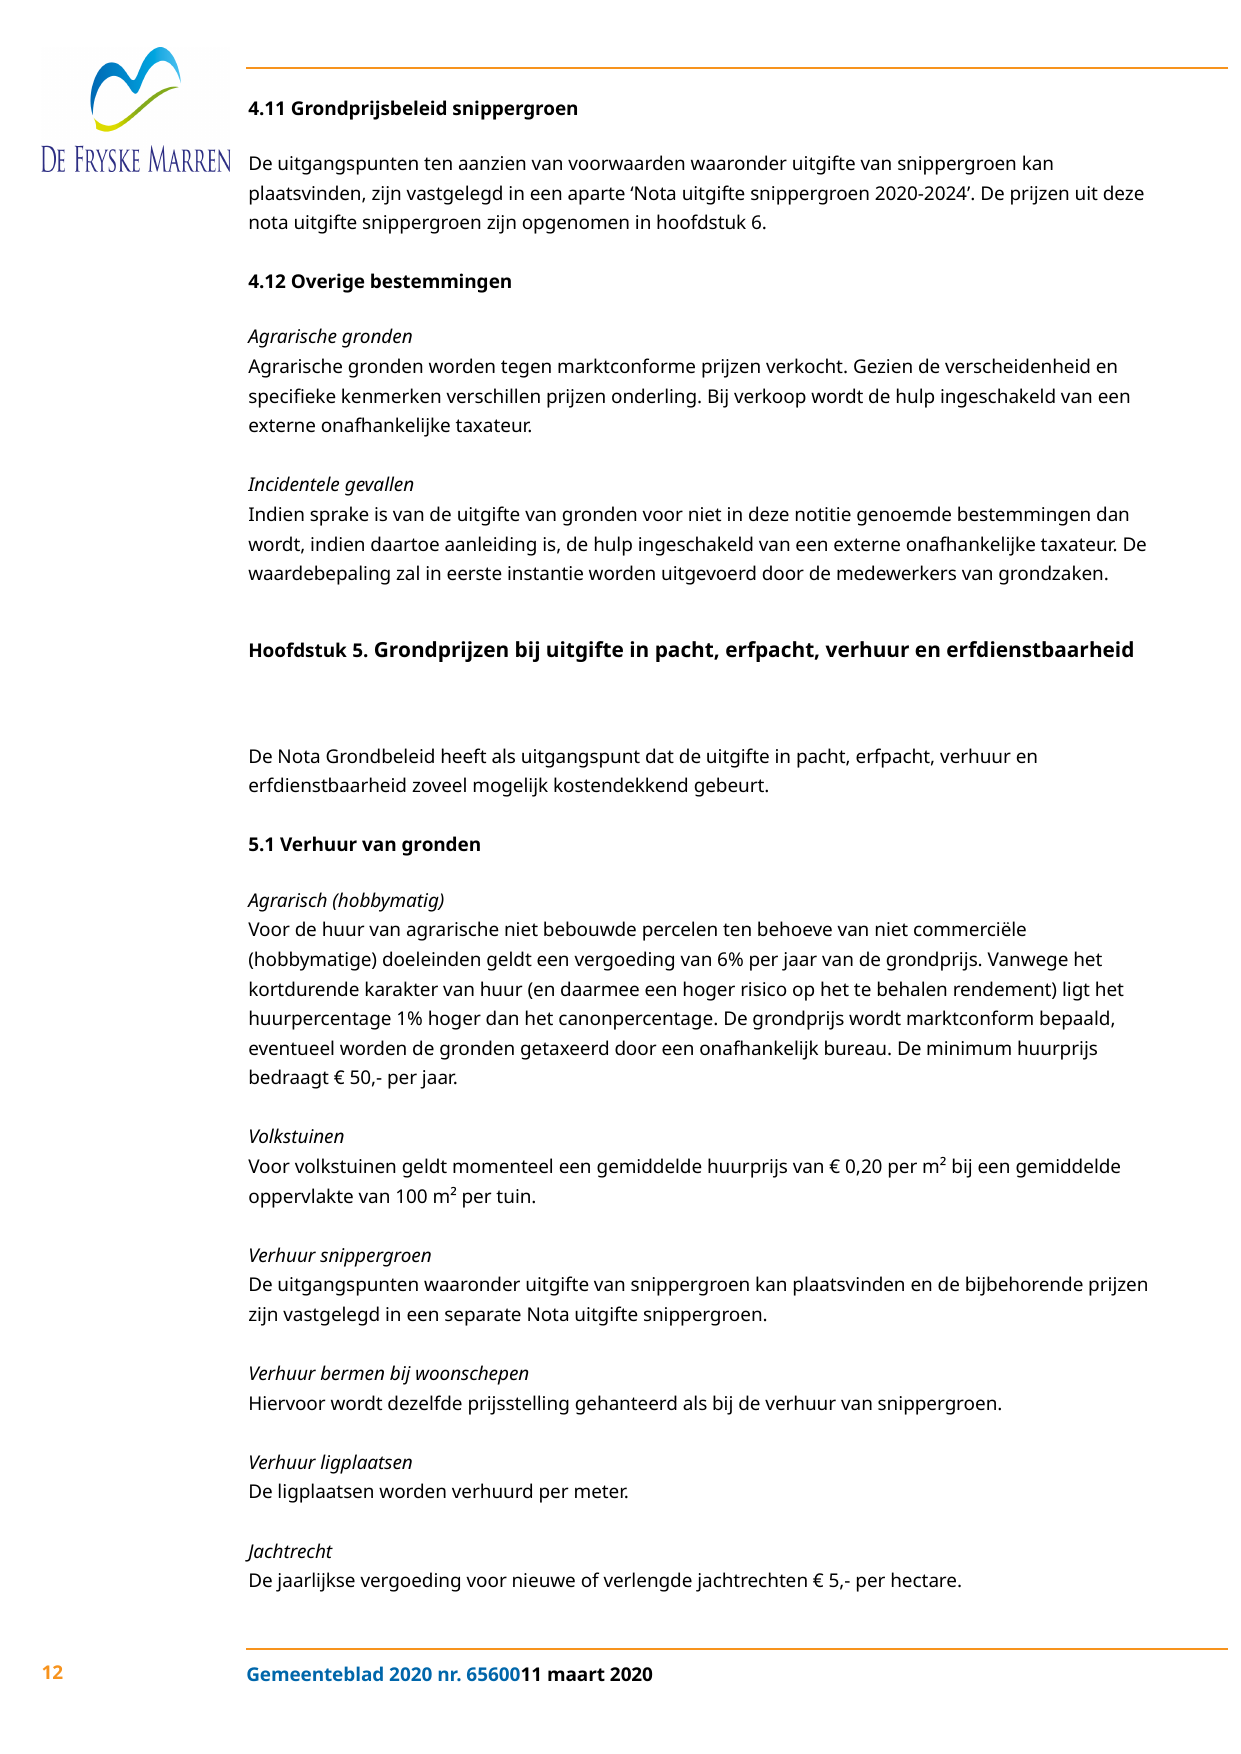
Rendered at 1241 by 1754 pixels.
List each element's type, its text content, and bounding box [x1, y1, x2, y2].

text De ligplaatsen worden verhuurd per meter. [248, 1479, 1152, 1504]
text De jaarlijkse vergoeding voor nieuwe of verlengde jachtrechten € 5,- per hectare. [248, 1567, 1152, 1593]
text De uitgangspunten ten aanzien van voorwaarden waaronder uitgifte van snippergroen kan plaatsvinden, zijn vastgelegd in een aparte ‘Nota uitgifte snippergroen 2020-2024’. De prijzen uit deze nota uitgifte snippergroen zijn opgenomen in hoofdstuk 6. [248, 150, 1152, 235]
text 5.1 Verhuur van gronden [248, 832, 1152, 857]
picture [41, 47, 231, 172]
text 4.12 Overige bestemmingen [248, 268, 1152, 294]
text Hiervoor wordt dezelfde prijsstelling gehanteerd als bij de verhuur van snippergroen. [248, 1390, 1152, 1416]
text Verhuur bermen bij woonschepen [248, 1360, 1152, 1386]
text Agrarische gronden worden tegen marktconforme prijzen verkocht. Gezien de verscheidenheid en specifieke kenmerken verschillen prijzen onderling. Bij verkoop wordt de hulp ingeschakeld van een externe onafhankelijke taxateur. [248, 353, 1152, 438]
text De Nota Grondbeleid heeft als uitgangspunt dat de uitgifte in pacht, erfpacht, verhuur en erfdienstbaarheid zoveel mogelijk kostendekkend gebeurt. [248, 743, 1152, 798]
text Voor volkstuinen geldt momenteel een gemiddelde huurprijs van € 0,20 per m² bij een gemiddelde oppervlakte van 100 m² per tuin. [248, 1153, 1152, 1208]
text De uitgangspunten waaronder uitgifte van snippergroen kan plaatsvinden en de bijbehorende prijzen zijn vastgelegd in een separate Nota uitgifte snippergroen. [248, 1272, 1152, 1327]
text Agrarische gronden [248, 324, 1152, 349]
text Volkstuinen [248, 1124, 1152, 1149]
text Verhuur ligplaatsen [248, 1449, 1152, 1475]
text 4.11 Grondprijsbeleid snippergroen [248, 95, 1152, 121]
text Verhuur snippergroen [248, 1242, 1152, 1268]
text Indien sprake is van de uitgifte van gronden voor niet in deze notitie genoemde bestemmingen dan wordt, indien daartoe aanleiding is, de hulp ingeschakeld van een externe onafhankelijke taxateur. De waardebepaling zal in eerste instantie worden uitgevoerd door de medewerkers van grondzaken. [248, 501, 1152, 586]
text Agrarisch (hobbymatig) [248, 887, 1152, 913]
text Incidentele gevallen [248, 472, 1152, 497]
text Voor de huur van agrarische niet bebouwde percelen ten behoeve van niet commerciële (hobbymatige) doeleinden geldt een vergoeding van 6% per jaar van de grondprijs. Vanwege het kortdurende karakter van huur (en daarmee een hoger risico op het te behalen rendement) ligt het huurpercentage 1% hoger dan het canonpercentage. De grondprijs wordt marktconform bepaald, eventueel worden de gronden getaxeerd door een onafhankelijk bureau. De minimum huurprijs bedraagt € 50,- per jaar. [248, 917, 1152, 1090]
text Hoofdstuk 5. Grondprijzen bij uitgifte in pacht, erfpacht, verhuur en erfdienstbaarheid [248, 636, 1152, 664]
text Jachtrecht [248, 1538, 1152, 1563]
